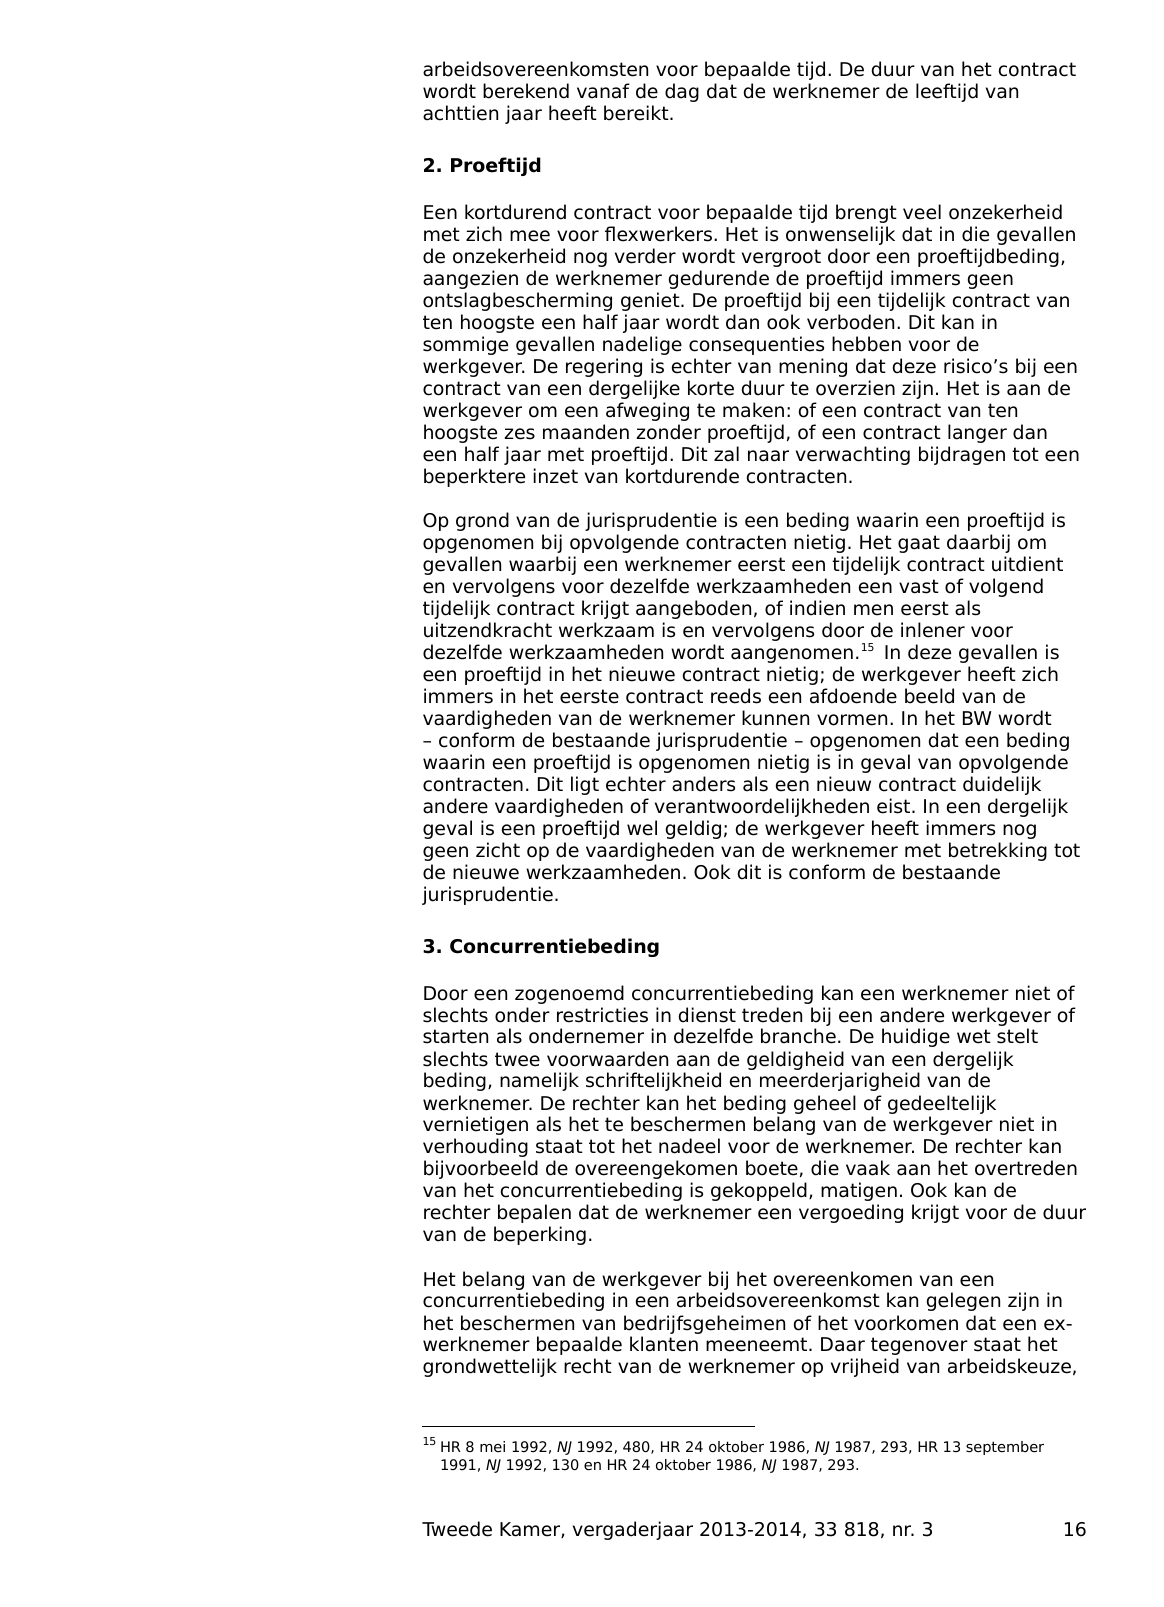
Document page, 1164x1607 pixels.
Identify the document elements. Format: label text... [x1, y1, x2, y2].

text Het belang van de werkgever bij het overeenkomen van een concurrentiebeding in een arbeidsovereenkomst kan gelegen zijn in het beschermen van bedrijfsgeheimen of het voorkomen dat een ex-werknemer bepaalde klanten meeneemt. Daar tegenover staat het grondwettelijk recht van de werknemer op vrijheid van arbeidskeuze, [422, 1268, 1087, 1378]
text Op grond van de jurisprudentie is een beding waarin een proeftijd is opgenomen bij opvolgende contracten nietig. Het gaat daarbij om gevallen waarbij een werknemer eerst een tijdelijk contract uitdient en vervolgens voor dezelfde werkzaamheden een vast of volgend tijdelijk contract krijgt aangeboden, of indien men eerst als uitzendkracht werkzaam is en vervolgens door de inlener voor dezelfde werkzaamheden wordt aangenomen. In deze gevallen is een proeftijd in het nieuwe contract nietig; de werkgever heeft zich immers in het eerste contract reeds een afdoende beeld van de vaardigheden van de werknemer kunnen vormen. In het BW wordt – conform de bestaande jurisprudentie – opgenomen dat een beding waarin een proeftijd is opgenomen nietig is in geval van opvolgende contracten. Dit ligt echter anders als een nieuw contract duidelijk andere vaardigheden of verantwoordelijkheden eist. In een dergelijk geval is een proeftijd wel geldig; de werkgever heeft immers nog geen zicht op de vaardigheden van de werknemer met betrekking tot de nieuwe werkzaamheden. Ook dit is conform de bestaande jurisprudentie. [422, 510, 1087, 906]
subtitle 3. Concurrentiebeding [422, 936, 1087, 957]
text Door een zogenoemd concurrentiebeding kan een werknemer niet of slechts onder restricties in dienst treden bij een andere werkgever of starten als ondernemer in dezelfde branche. De huidige wet stelt slechts twee voorwaarden aan de geldigheid van een dergelijk beding, namelijk schriftelijkheid en meerderjarigheid van de werknemer. De rechter kan het beding geheel of gedeeltelijk vernietigen als het te beschermen belang van de werkgever niet in verhouding staat tot het nadeel voor de werknemer. De rechter kan bijvoorbeeld de overeengekomen boete, die vaak aan het overtreden van het concurrentiebeding is gekoppeld, matigen. Ook kan de rechter bepalen dat de werknemer een vergoeding krijgt voor de duur van de beperking. [422, 982, 1087, 1246]
subtitle 2. Proeftijd [422, 155, 1087, 177]
text arbeidsovereenkomsten voor bepaalde tijd. De duur van het contract wordt berekend vanaf de dag dat de werknemer de leeftijd van achttien jaar heeft bereikt. [422, 59, 1087, 125]
text Een kortdurend contract voor bepaalde tijd brengt veel onzekerheid met zich mee voor flexwerkers. Het is onwenselijk dat in die gevallen de onzekerheid nog verder wordt vergroot door een proeftijdbeding, aangezien de werknemer gedurende de proeftijd immers geen ontslagbescherming geniet. De proeftijd bij een tijdelijk contract van ten hoogste een half jaar wordt dan ook verboden. Dit kan in sommige gevallen nadelige consequenties hebben voor de werkgever. De regering is echter van mening dat deze risico’s bij een contract van een dergelijke korte duur te overzien zijn. Het is aan de werkgever om een afweging te maken: of een contract van ten hoogste zes maanden zonder proeftijd, of een contract langer dan een half jaar met proeftijd. Dit zal naar verwachting bijdragen tot een beperktere inzet van kortdurende contracten. [422, 202, 1087, 488]
text HR 8 mei 1992, NJ 1992, 480, HR 24 oktober 1986, NJ 1987, 293, HR 13 september 1991, NJ 1992, 130 en HR 24 oktober 1986, NJ 1987, 293. [422, 1435, 1087, 1474]
